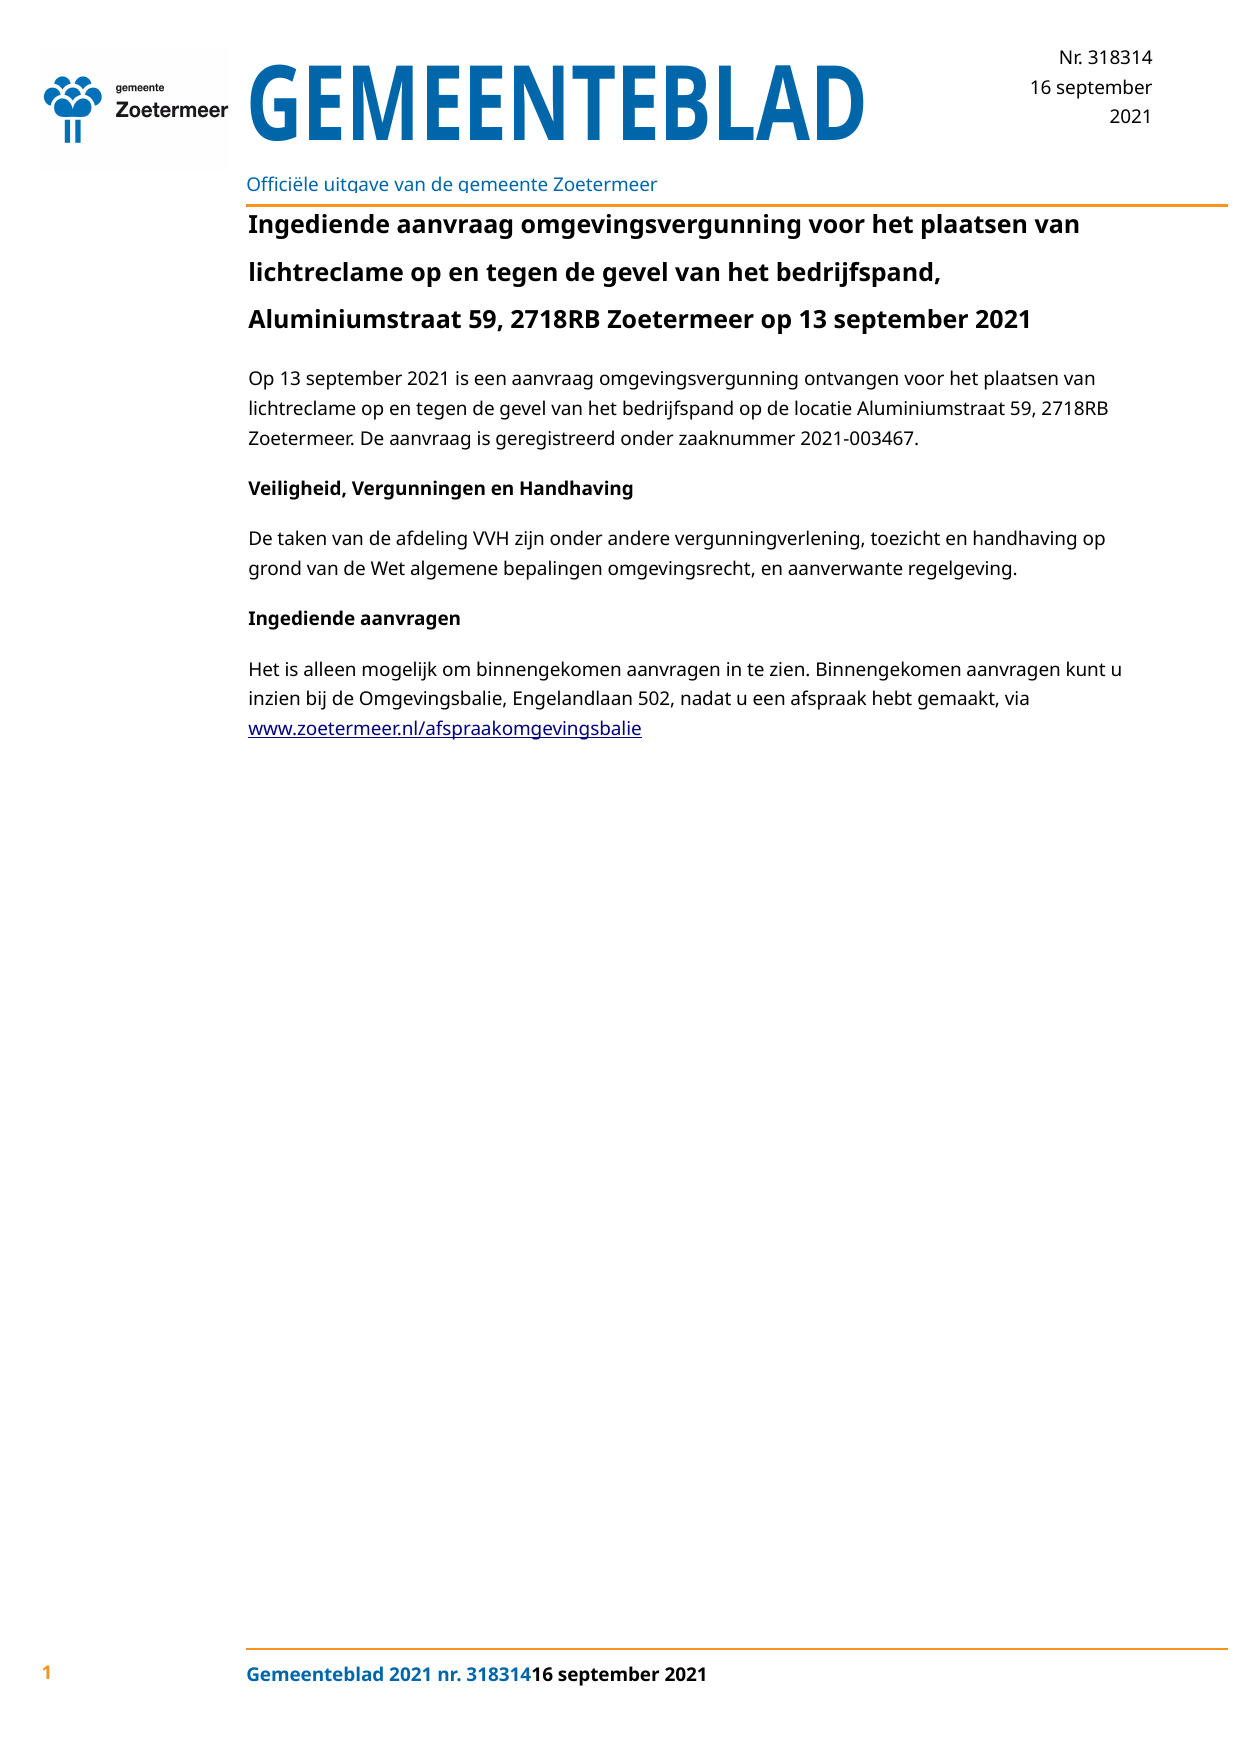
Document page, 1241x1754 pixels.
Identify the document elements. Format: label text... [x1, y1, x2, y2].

text Op 13 september 2021 is een aanvraag omgevingsvergunning ontvangen voor het plaatsen van lichtreclame op en tegen de gevel van het bedrijfspand op de locatie Aluminiumstraat 59, 2718RB Zoetermeer. De aanvraag is geregistreerd onder zaaknummer 2021-003467. [248, 366, 1152, 450]
text Veiligheid, Vergunningen en Handhaving [248, 475, 1152, 501]
text Ingediende aanvragen [248, 606, 1152, 631]
text Het is alleen mogelijk om binnengekomen aanvragen in te zien. Binnengekomen aanvragen kunt u inzien bij de Omgevingsbalie, Engelandlaan 502, nadat u een afspraak hebt gemaakt, via www.zoetermeer.nl/afspraakomgevingsbalie [248, 656, 1152, 741]
text Ingediende aanvraag omgevingsvergunning voor het plaatsen van lichtreclame op en tegen de gevel van het bedrijfspand, Aluminiumstraat 59, 2718RB Zoetermeer op 13 september 2021 [248, 207, 1152, 336]
picture [41, 47, 231, 172]
text De taken van de afdeling VVH zijn onder andere vergunningverlening, toezicht en handhaving op grond van de Wet algemene bepalingen omgevingsrecht, en aanverwante regelgeving. [248, 526, 1152, 581]
